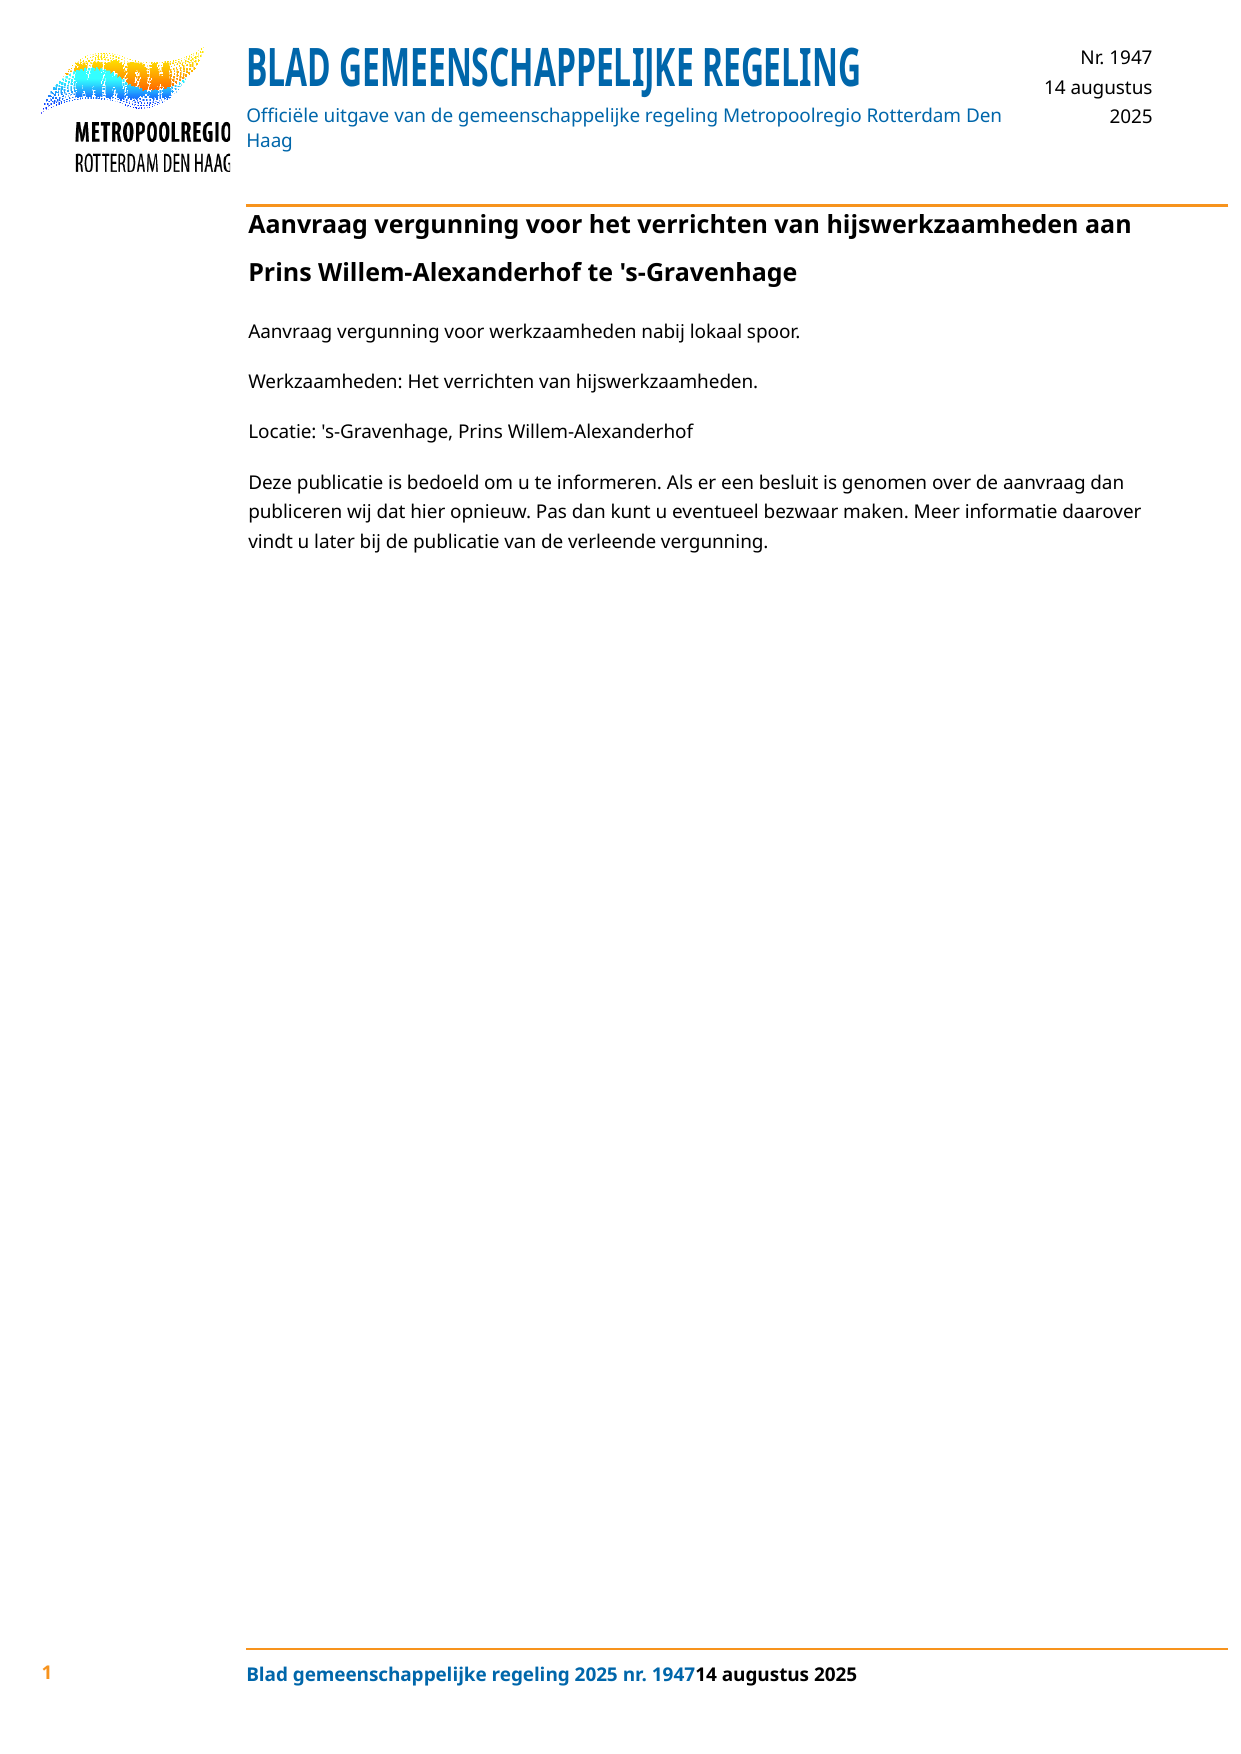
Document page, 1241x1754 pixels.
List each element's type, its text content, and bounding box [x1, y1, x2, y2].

text Locatie: 's-Gravenhage, Prins Willem-Alexanderhof [248, 419, 1152, 444]
picture [41, 47, 231, 172]
text Deze publicatie is bedoeld om u te informeren. Als er een besluit is genomen over de aanvraag dan publiceren wij dat hier opnieuw. Pas dan kunt u eventueel bezwaar maken. Meer informatie daarover vindt u later bij de publicatie van de verleende vergunning. [248, 469, 1152, 554]
text Aanvraag vergunning voor werkzaamheden nabij lokaal spoor. [248, 318, 1152, 344]
text Aanvraag vergunning voor het verrichten van hijswerkzaamheden aan Prins Willem-Alexanderhof te 's-Gravenhage [248, 207, 1152, 288]
text Werkzaamheden: Het verrichten van hijswerkzaamheden. [248, 368, 1152, 394]
